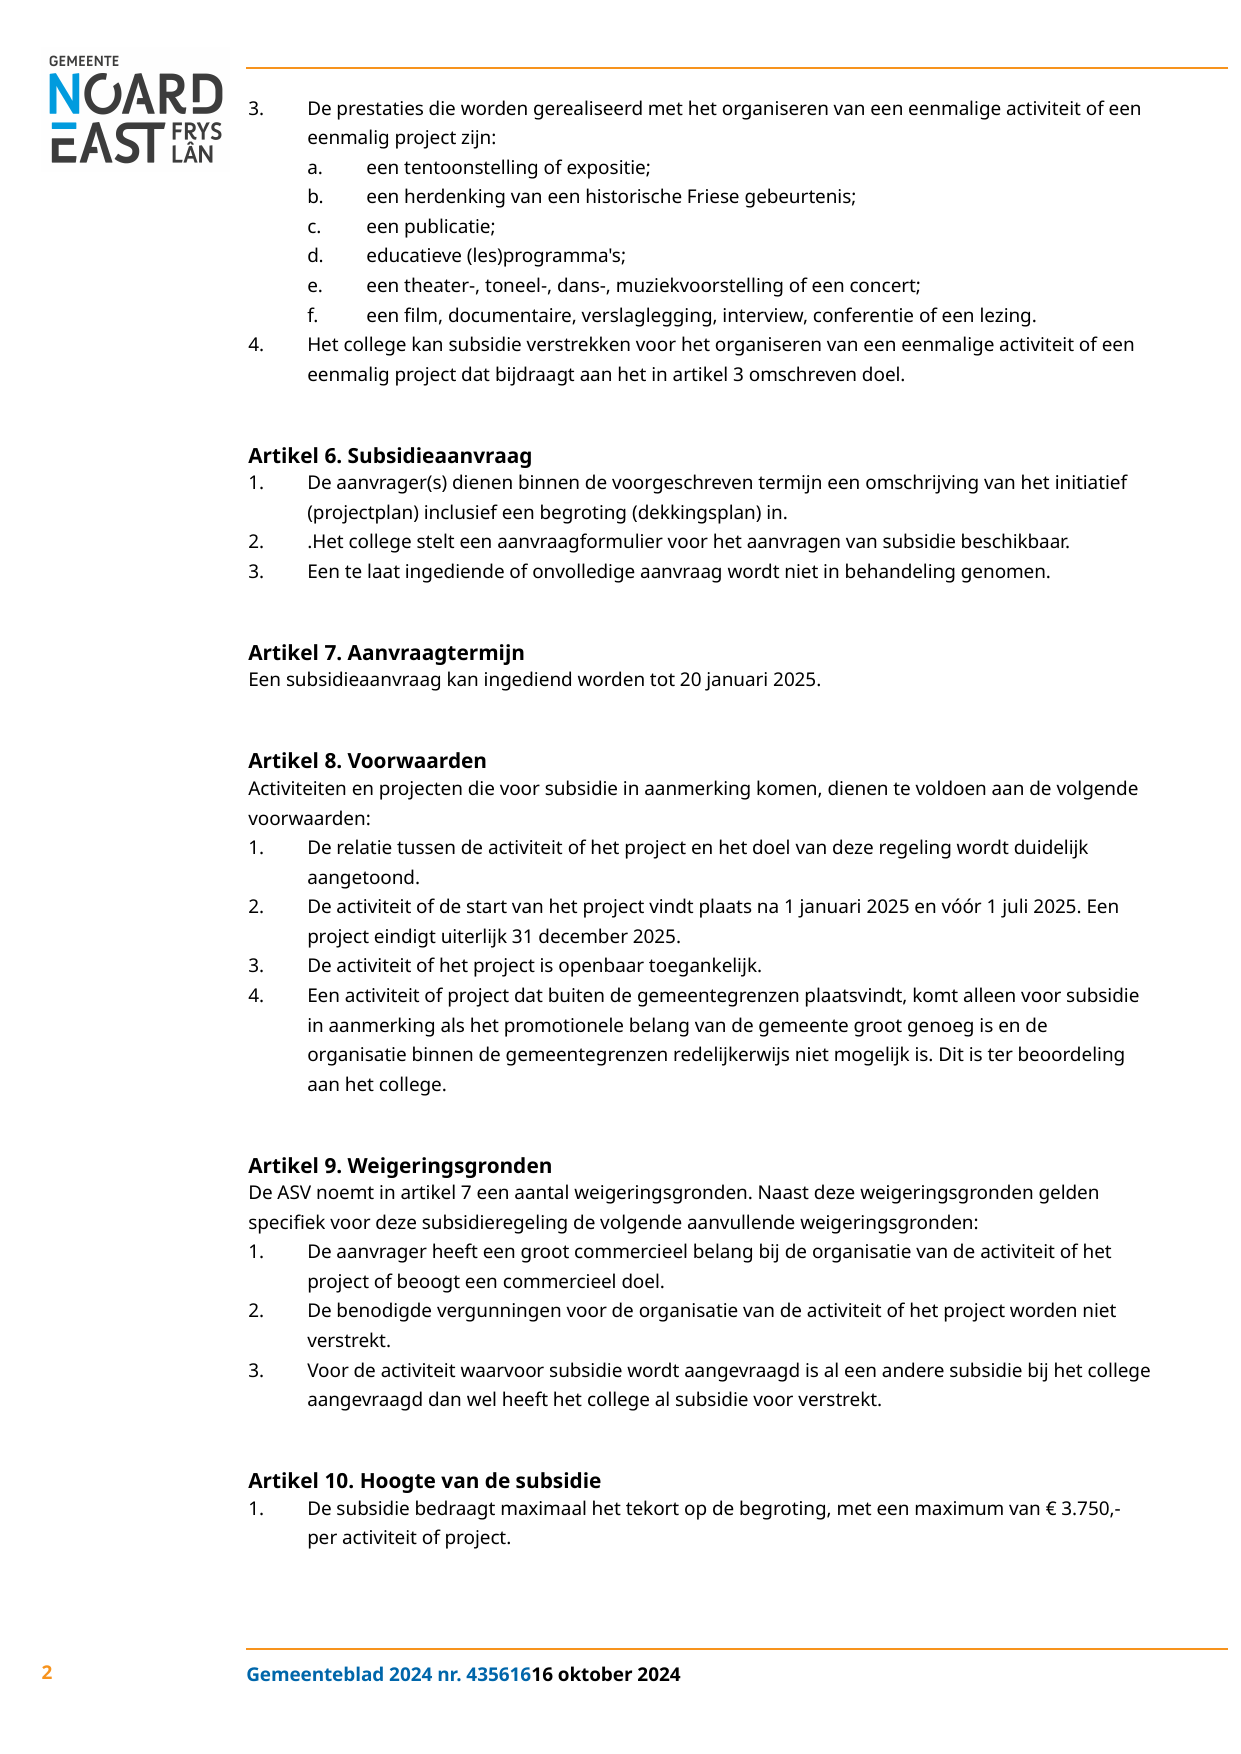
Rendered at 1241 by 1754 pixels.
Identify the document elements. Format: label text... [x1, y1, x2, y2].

list een publicatie; [307, 213, 1152, 239]
text Artikel 7. Aanvraagtermijn [248, 638, 1152, 667]
list De subsidie bedraagt maximaal het tekort op de begroting, met een maximum van € 3.750,- per activiteit of project. [248, 1495, 1152, 1550]
list De activiteit of het project is openbaar toegankelijk. [248, 953, 1152, 978]
list een tentoonstelling of expositie; [307, 154, 1152, 180]
list een theater-, toneel-, dans-, muziekvoorstelling of een concert; [307, 272, 1152, 298]
list Het college kan subsidie verstrekken voor het organiseren van een eenmalige activiteit of een eenmalig project dat bijdraagt aan het in artikel 3 omschreven doel. [248, 331, 1152, 387]
list De benodigde vergunningen voor de organisatie van de activiteit of het project worden niet verstrekt. [248, 1298, 1152, 1353]
list .Het college stelt een aanvraagformulier voor het aanvragen van subsidie beschikbaar. [248, 529, 1152, 554]
text De ASV noemt in artikel 7 een aantal weigeringsgronden. Naast deze weigeringsgronden gelden specifiek voor deze subsidieregeling de volgende aanvullende weigeringsgronden: [248, 1179, 1152, 1235]
list een film, documentaire, verslaglegging, interview, conferentie of een lezing. [307, 302, 1152, 328]
list Voor de activiteit waarvoor subsidie wordt aangevraagd is al een andere subsidie bij het college aangevraagd dan wel heeft het college al subsidie voor verstrekt. [248, 1357, 1152, 1412]
picture [41, 47, 231, 172]
list educatieve (les)programma's; [307, 243, 1152, 268]
list Een te laat ingediende of onvolledige aanvraag wordt niet in behandeling genomen. [248, 558, 1152, 584]
list De aanvrager(s) dienen binnen de voorgeschreven termijn een omschrijving van het initiatief (projectplan) inclusief een begroting (dekkingsplan) in. [248, 469, 1152, 525]
text Artikel 6. Subsidieaanvraag [248, 441, 1152, 469]
list een herdenking van een historische Friese gebeurtenis; [307, 183, 1152, 209]
list De relatie tussen de activiteit of het project en het doel van deze regeling wordt duidelijk aangetoond. [248, 834, 1152, 889]
text Artikel 8. Voorwaarden [248, 747, 1152, 775]
list Een activiteit of project dat buiten de gemeentegrenzen plaatsvindt, komt alleen voor subsidie in aanmerking als het promotionele belang van de gemeente groot genoeg is en de organisatie binnen de gemeentegrenzen redelijkerwijs niet mogelijk is. Dit is ter beoordeling aan het college. [248, 982, 1152, 1097]
list De aanvrager heeft een groot commercieel belang bij de organisatie van de activiteit of het project of beoogt een commercieel doel. [248, 1238, 1152, 1294]
list De prestaties die worden gerealiseerd met het organiseren van een eenmalige activiteit of een eenmalig project zijn: [248, 95, 1152, 150]
list De activiteit of de start van het project vindt plaats na 1 januari 2025 en vóór 1 juli 2025. Een project eindigt uiterlijk 31 december 2025. [248, 893, 1152, 949]
text Artikel 10. Hoogte van de subsidie [248, 1466, 1152, 1495]
text Een subsidieaanvraag kan ingediend worden tot 20 januari 2025. [248, 667, 1152, 692]
text Activiteiten en projecten die voor subsidie in aanmerking komen, dienen te voldoen aan de volgende voorwaarden: [248, 775, 1152, 830]
text Artikel 9. Weigeringsgronden [248, 1151, 1152, 1179]
